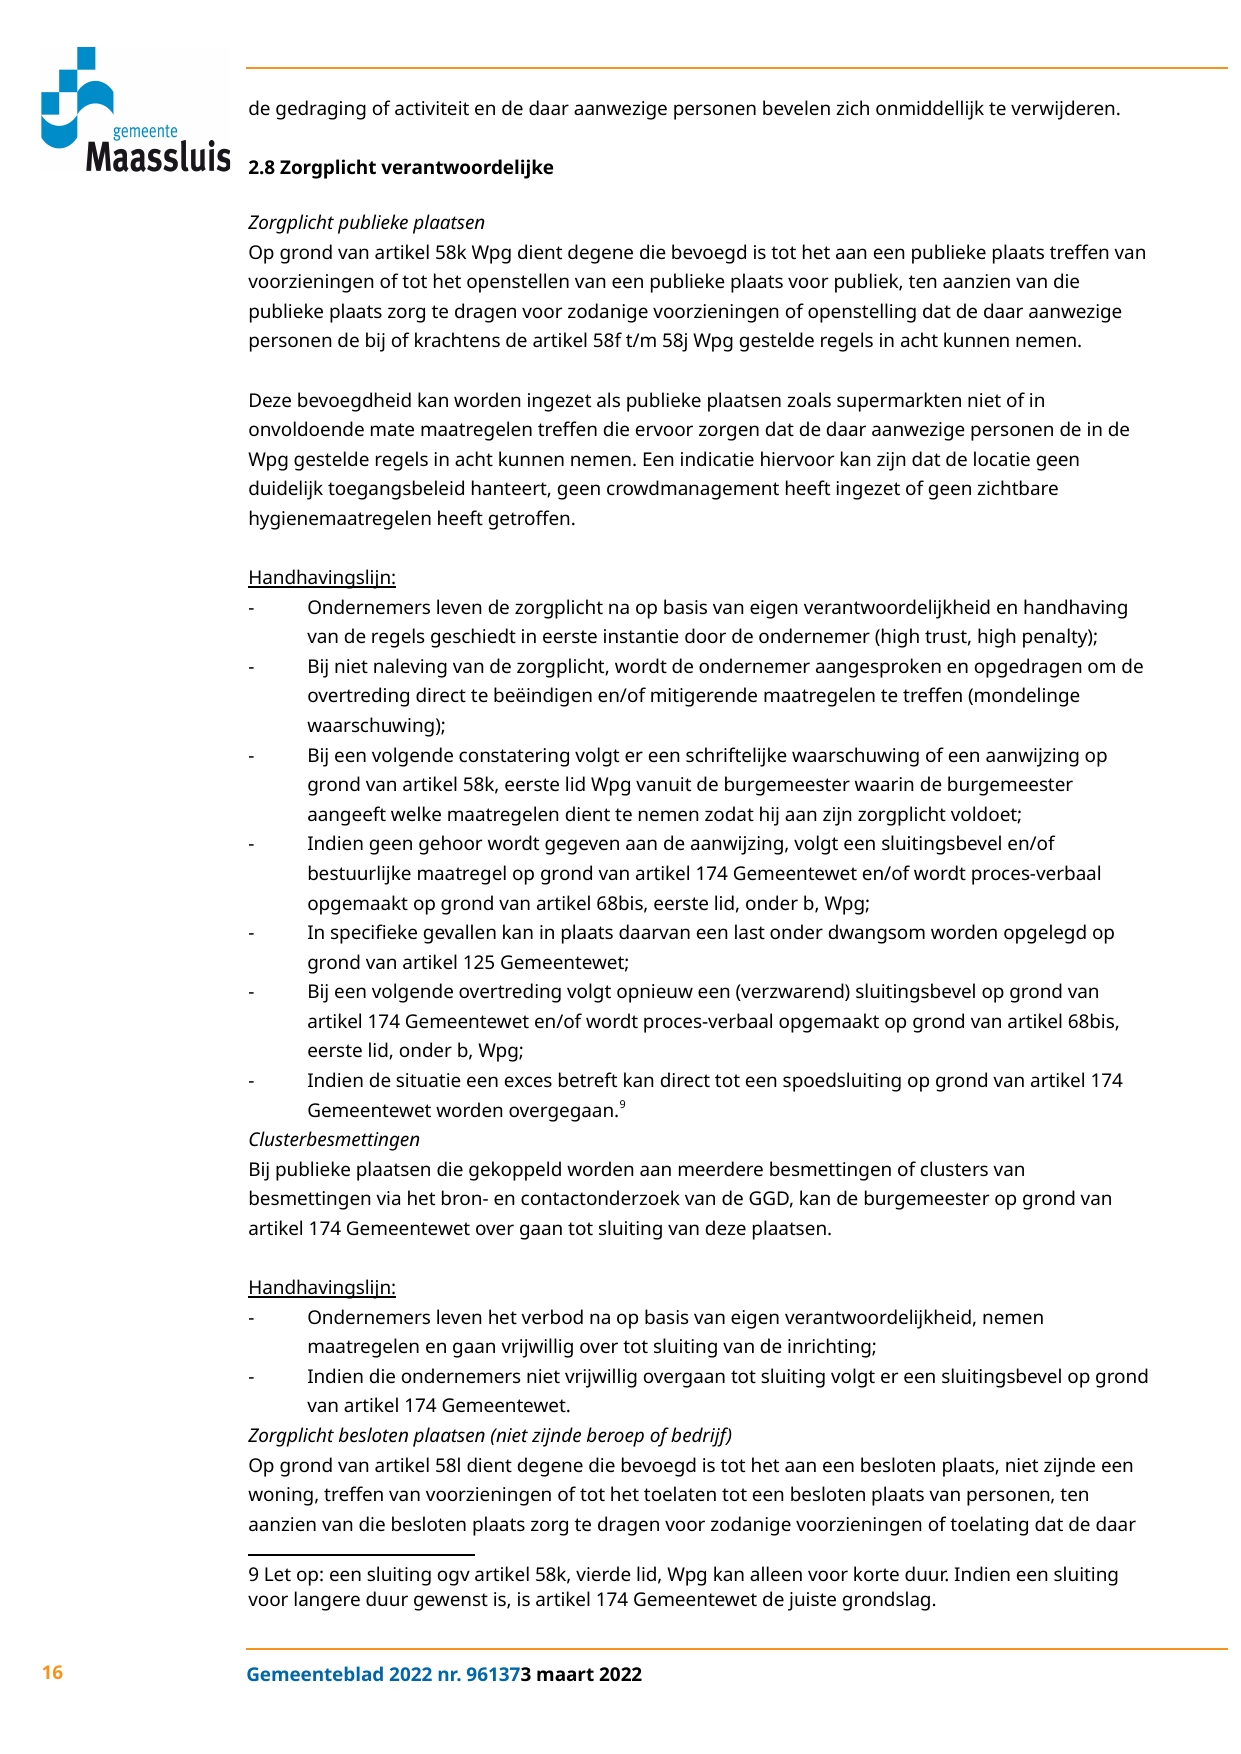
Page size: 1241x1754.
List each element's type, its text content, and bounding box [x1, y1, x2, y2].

text Bij publieke plaatsen die gekoppeld worden aan meerdere besmettingen of clusters van besmettingen via het bron- en contactonderzoek van de GGD, kan de burgemeester op grond van artikel 174 Gemeentewet over gaan tot sluiting van deze plaatsen. [248, 1156, 1152, 1241]
list Ondernemers leven het verbod na op basis van eigen verantwoordelijkheid, nemen maatregelen en gaan vrijwillig over tot sluiting van de inrichting; [248, 1304, 1152, 1359]
list In specifieke gevallen kan in plaats daarvan een last onder dwangsom worden opgelegd op grond van artikel 125 Gemeentewet; [248, 919, 1152, 974]
list Let op: een sluiting ogv artikel 58k, vierde lid, Wpg kan alleen voor korte duur. Indien een sluiting voor langere duur gewenst is, is artikel 174 Gemeentewet de juiste grondslag. [248, 1561, 1152, 1612]
list Indien geen gehoor wordt gegeven aan de aanwijzing, volgt een sluitingsbevel en/of bestuurlijke maatregel op grond van artikel 174 Gemeentewet en/of wordt proces-verbaal opgemaakt op grond van artikel 68bis, eerste lid, onder b, Wpg; [248, 831, 1152, 915]
list Ondernemers leven de zorgplicht na op basis van eigen verantwoordelijkheid en handhaving van de regels geschiedt in eerste instantie door de ondernemer (high trust, high penalty); [248, 594, 1152, 649]
list Indien de situatie een exces betreft kan direct tot een spoedsluiting op grond van artikel 174 Gemeentewet worden overgegaan. [248, 1067, 1152, 1122]
list Bij niet naleving van de zorgplicht, wordt de ondernemer aangesproken en opgedragen om de overtreding direct te beëindigen en/of mitigerende maatregelen te treffen (mondelinge waarschuwing); [248, 653, 1152, 738]
text 2.8 Zorgplicht verantwoordelijke [248, 154, 1152, 180]
picture [41, 47, 231, 172]
list Bij een volgende overtreding volgt opnieuw een (verzwarend) sluitingsbevel op grond van artikel 174 Gemeentewet en/of wordt proces-verbaal opgemaakt op grond van artikel 68bis, eerste lid, onder b, Wpg; [248, 978, 1152, 1063]
text Zorgplicht publieke plaatsen [248, 209, 1152, 235]
text Zorgplicht besloten plaatsen (niet zijnde beroep of bedrijf) [248, 1422, 1152, 1448]
text Clusterbesmettingen [248, 1126, 1152, 1152]
text Handhavingslijn: [248, 564, 1152, 590]
list Indien die ondernemers niet vrijwillig overgaan tot sluiting volgt er een sluitingsbevel op grond van artikel 174 Gemeentewet. [248, 1363, 1152, 1418]
text Handhavingslijn: [248, 1274, 1152, 1300]
text Deze bevoegdheid kan worden ingezet als publieke plaatsen zoals supermarkten niet of in onvoldoende mate maatregelen treffen die ervoor zorgen dat de daar aanwezige personen de in de Wpg gestelde regels in acht kunnen nemen. Een indicatie hiervoor kan zijn dat de locatie geen duidelijk toegangsbeleid hanteert, geen crowdmanagement heeft ingezet of geen zichtbare hygienemaatregelen heeft getroffen. [248, 387, 1152, 531]
picture [41, 47, 77, 92]
list Bij een volgende constatering volgt er een schriftelijke waarschuwing of een aanwijzing op grond van artikel 58k, eerste lid Wpg vanuit de burgemeester waarin de burgemeester aangeeft welke maatregelen dient te nemen zodat hij aan zijn zorgplicht voldoet; [248, 742, 1152, 827]
text Op grond van artikel 58k Wpg dient degene die bevoegd is tot het aan een publieke plaats treffen van voorzieningen of tot het openstellen van een publieke plaats voor publiek, ten aanzien van die publieke plaats zorg te dragen voor zodanige voorzieningen of openstelling dat de daar aanwezige personen de bij of krachtens de artikel 58f t/m 58j Wpg gestelde regels in acht kunnen nemen. [248, 239, 1152, 353]
text Op grond van artikel 58l dient degene die bevoegd is tot het aan een besloten plaats, niet zijnde een woning, treffen van voorzieningen of tot het toelaten tot een besloten plaats van personen, ten aanzien van die besloten plaats zorg te dragen voor zodanige voorzieningen of toelating dat de daar [248, 1452, 1152, 1537]
text de gedraging of activiteit en de daar aanwezige personen bevelen zich onmiddellijk te verwijderen. [248, 95, 1152, 121]
